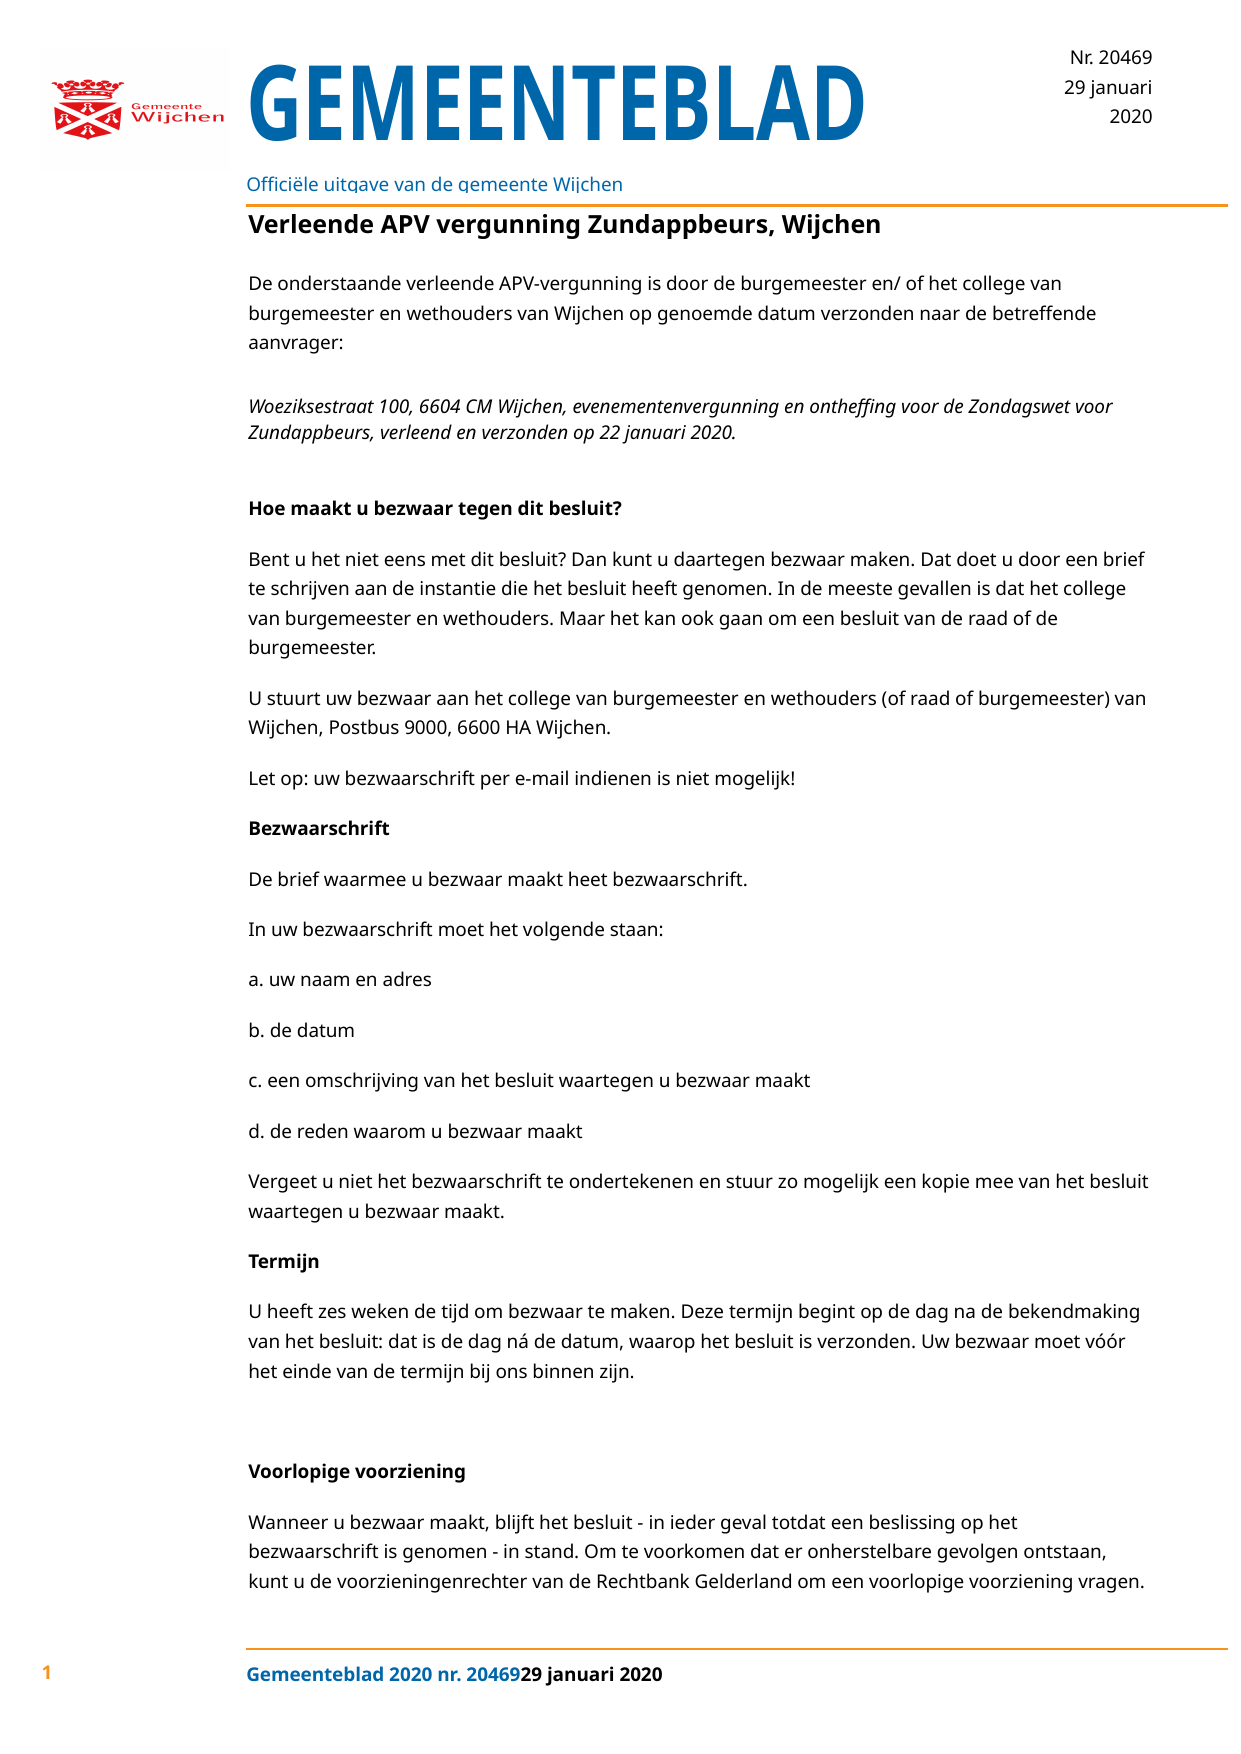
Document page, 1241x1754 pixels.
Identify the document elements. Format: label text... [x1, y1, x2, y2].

text Voorlopige voorziening [248, 1459, 1152, 1484]
text a. uw naam en adres [248, 967, 1152, 992]
text Vergeet u niet het bezwaarschrift te ondertekenen en stuur zo mogelijk een kopie mee van het besluit waartegen u bezwaar maakt. [248, 1168, 1152, 1223]
picture [41, 47, 231, 172]
text De brief waarmee u bezwaar maakt heet bezwaarschrift. [248, 866, 1152, 891]
text c. een omschrijving van het besluit waartegen u bezwaar maakt [248, 1067, 1152, 1093]
text Hoe maakt u bezwaar tegen dit besluit? [248, 495, 1152, 521]
text Wanneer u bezwaar maakt, blijft het besluit - in ieder geval totdat een beslissing op het bezwaarschrift is genomen - in stand. Om te voorkomen dat er onherstelbare gevolgen ontstaan, kunt u de voorzieningenrechter van de Rechtbank Gelderland om een voorlopige voorziening vragen. [248, 1509, 1152, 1594]
text Verleende APV vergunning Zundappbeurs, Wijchen [248, 207, 1152, 241]
text De onderstaande verleende APV-vergunning is door de burgemeester en/ of het college van burgemeester en wethouders van Wijchen op genoemde datum verzonden naar de betreffende aanvrager: [248, 270, 1152, 355]
text Termijn [248, 1248, 1152, 1274]
text Bezwaarschrift [248, 815, 1152, 841]
text b. de datum [248, 1017, 1152, 1043]
text Bent u het niet eens met dit besluit? Dan kunt u daartegen bezwaar maken. Dat doet u door een brief te schrijven aan de instantie die het besluit heeft genomen. In de meeste gevallen is dat het college van burgemeester en wethouders. Maar het kan ook gaan om een besluit van de raad of de burgemeester. [248, 546, 1152, 660]
text Let op: uw bezwaarschrift per e-mail indienen is niet mogelijk! [248, 765, 1152, 791]
text U stuurt uw bezwaar aan het college van burgemeester en wethouders (of raad of burgemeester) van Wijchen, Postbus 9000, 6600 HA Wijchen. [248, 685, 1152, 740]
text Woeziksestraat 100, 6604 CM Wijchen, evenementenvergunning en ontheffing voor de Zondagswet voor Zundappbeurs, verleend en verzonden op 22 januari 2020. [248, 393, 1152, 445]
text d. de reden waarom u bezwaar maakt [248, 1118, 1152, 1143]
text U heeft zes weken de tijd om bezwaar te maken. Deze termijn begint op de dag na de bekendmaking van het besluit: dat is de dag ná de datum, waarop het besluit is verzonden. Uw bezwaar moet vóór het einde van de termijn bij ons binnen zijn. [248, 1299, 1152, 1383]
text In uw bezwaarschrift moet het volgende staan: [248, 916, 1152, 942]
